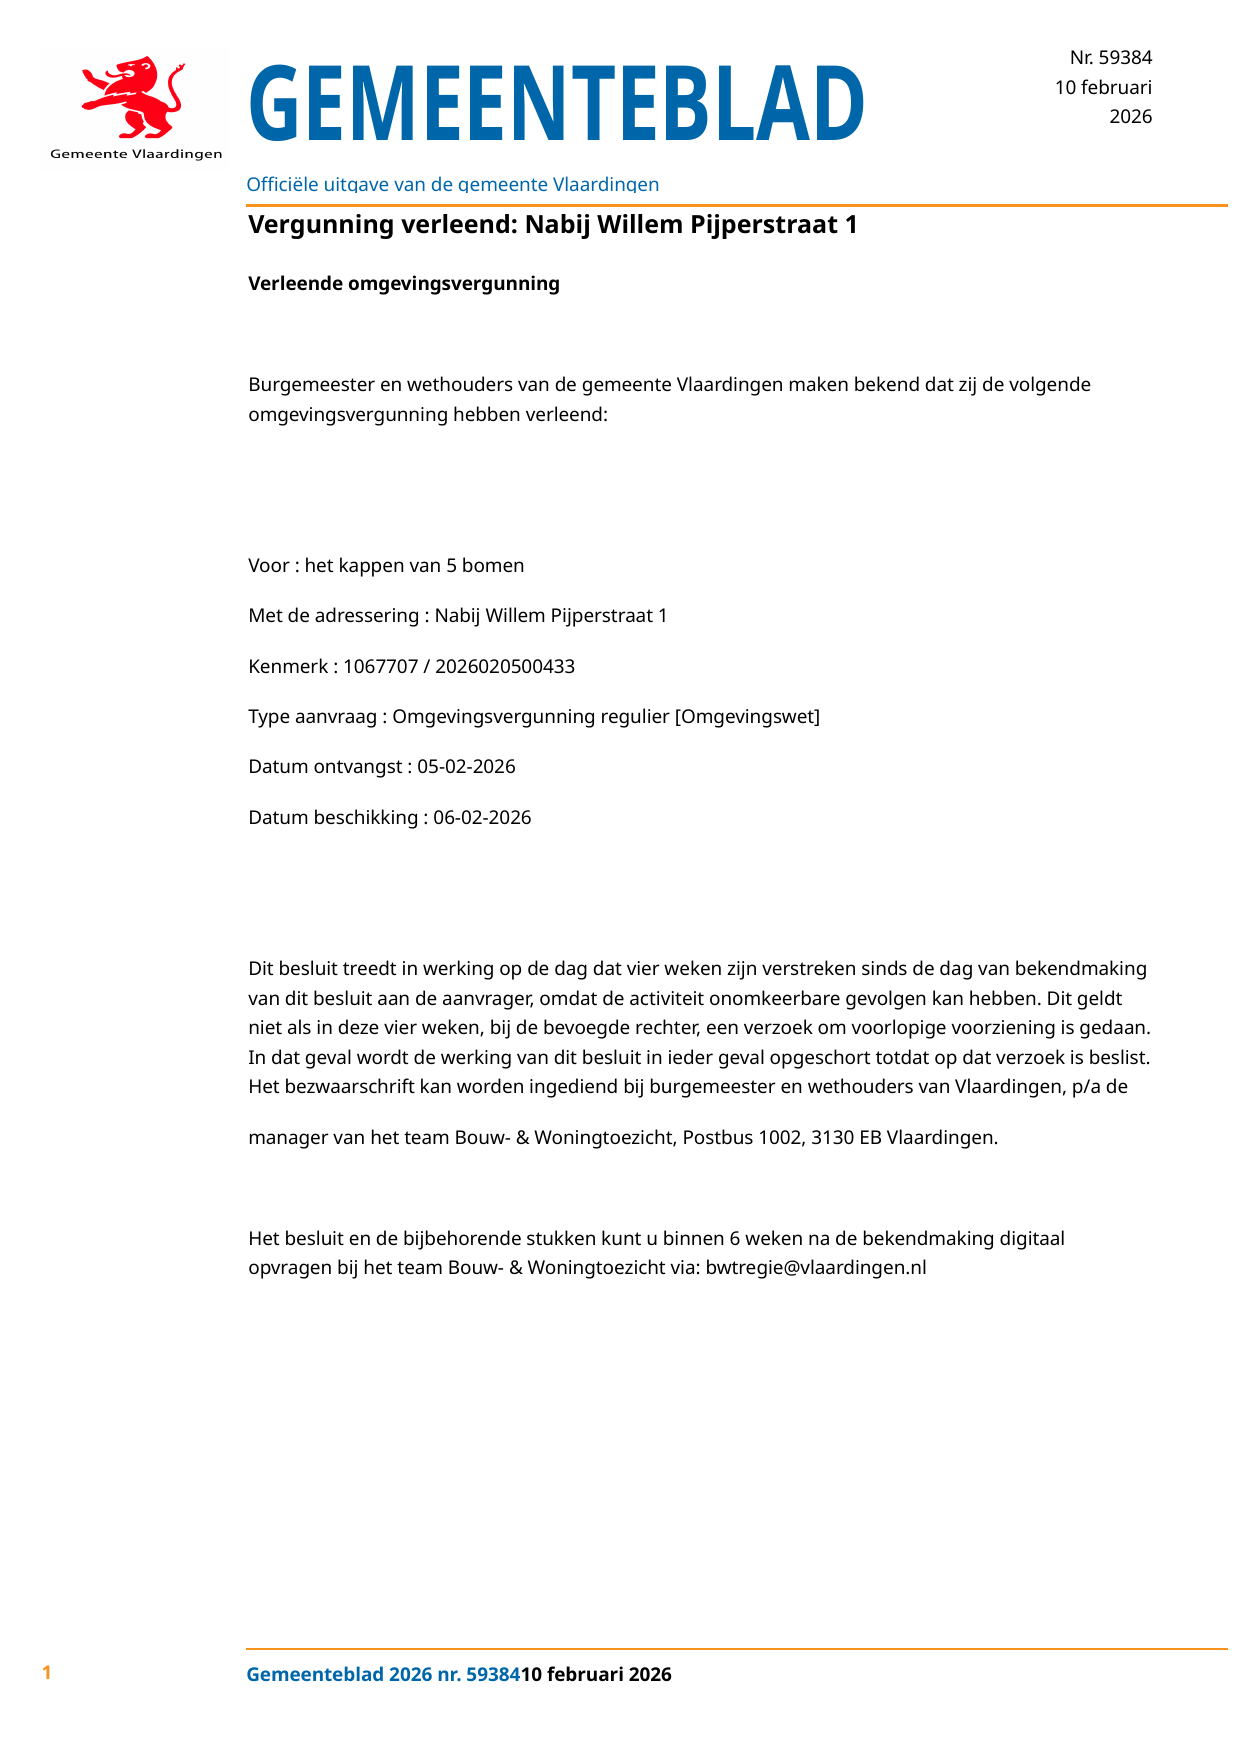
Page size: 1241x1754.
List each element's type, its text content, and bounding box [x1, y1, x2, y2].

text Type aanvraag : Omgevingsvergunning regulier [Omgevingswet] [248, 703, 1152, 729]
picture [41, 47, 231, 172]
text Vergunning verleend: Nabij Willem Pijperstraat 1 [248, 207, 1152, 241]
text Voor : het kappen van 5 bomen [248, 552, 1152, 578]
text Dit besluit treedt in werking op de dag dat vier weken zijn verstreken sinds de dag van bekendmaking van dit besluit aan de aanvrager, omdat de activiteit onomkeerbare gevolgen kan hebben. Dit geldt niet als in deze vier weken, bij de bevoegde rechter, een verzoek om voorlopige voorziening is gedaan. In dat geval wordt de werking van dit besluit in ieder geval opgeschort totdat op dat verzoek is beslist. Het bezwaarschrift kan worden ingediend bij burgemeester en wethouders van Vlaardingen, p/a de [248, 955, 1152, 1099]
text Datum beschikking : 06-02-2026 [248, 804, 1152, 830]
text manager van het team Bouw- & Woningtoezicht, Postbus 1002, 3130 EB Vlaardingen. [248, 1124, 1152, 1150]
text Verleende omgevingsvergunning [248, 270, 1152, 296]
text Het besluit en de bijbehorende stukken kunt u binnen 6 weken na de bekendmaking digitaal opvragen bij het team Bouw- & Woningtoezicht via: bwtregie@vlaardingen.nl [248, 1225, 1152, 1280]
text Burgemeester en wethouders van de gemeente Vlaardingen maken bekend dat zij de volgende omgevingsvergunning hebben verleend: [248, 371, 1152, 426]
text Datum ontvangst : 05-02-2026 [248, 754, 1152, 779]
text Kenmerk : 1067707 / 2026020500433 [248, 653, 1152, 678]
text Met de adressering : Nabij Willem Pijperstraat 1 [248, 602, 1152, 628]
